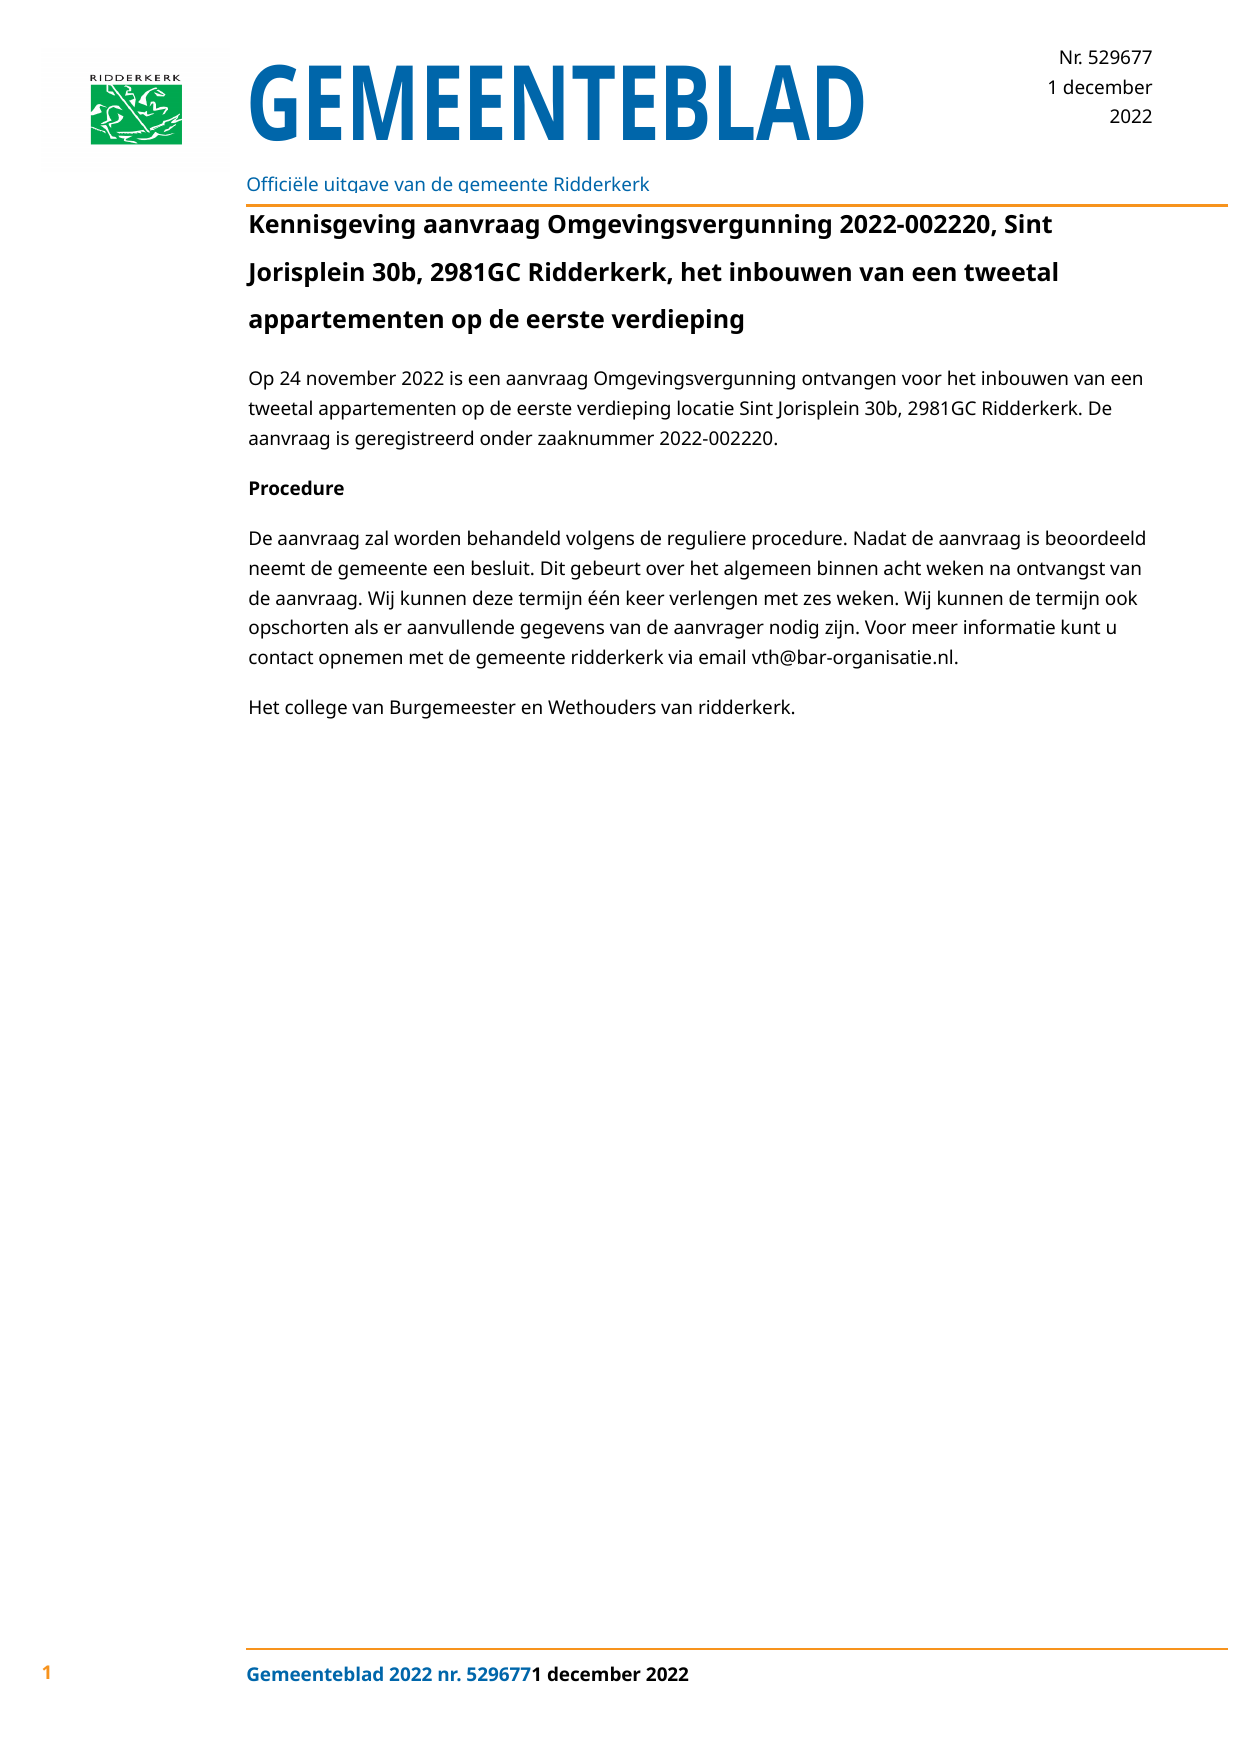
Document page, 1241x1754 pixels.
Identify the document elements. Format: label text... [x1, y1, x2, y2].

text Het college van Burgemeester en Wethouders van ridderkerk. [248, 694, 1152, 720]
text Kennisgeving aanvraag Omgevingsvergunning 2022-002220, Sint Jorisplein 30b, 2981GC Ridderkerk, het inbouwen van een tweetal appartementen op de eerste verdieping [248, 207, 1152, 336]
text Op 24 november 2022 is een aanvraag Omgevingsvergunning ontvangen voor het inbouwen van een tweetal appartementen op de eerste verdieping locatie Sint Jorisplein 30b, 2981GC Ridderkerk. De aanvraag is geregistreerd onder zaaknummer 2022-002220. [248, 366, 1152, 450]
picture [41, 47, 231, 172]
text De aanvraag zal worden behandeld volgens de reguliere procedure. Nadat de aanvraag is beoordeeld neemt de gemeente een besluit. Dit gebeurt over het algemeen binnen acht weken na ontvangst van de aanvraag. Wij kunnen deze termijn één keer verlengen met zes weken. Wij kunnen de termijn ook opschorten als er aanvullende gegevens van de aanvrager nodig zijn. Voor meer informatie kunt u contact opnemen met de gemeente ridderkerk via email vth@bar-organisatie.nl. [248, 526, 1152, 669]
text Procedure [248, 475, 1152, 501]
